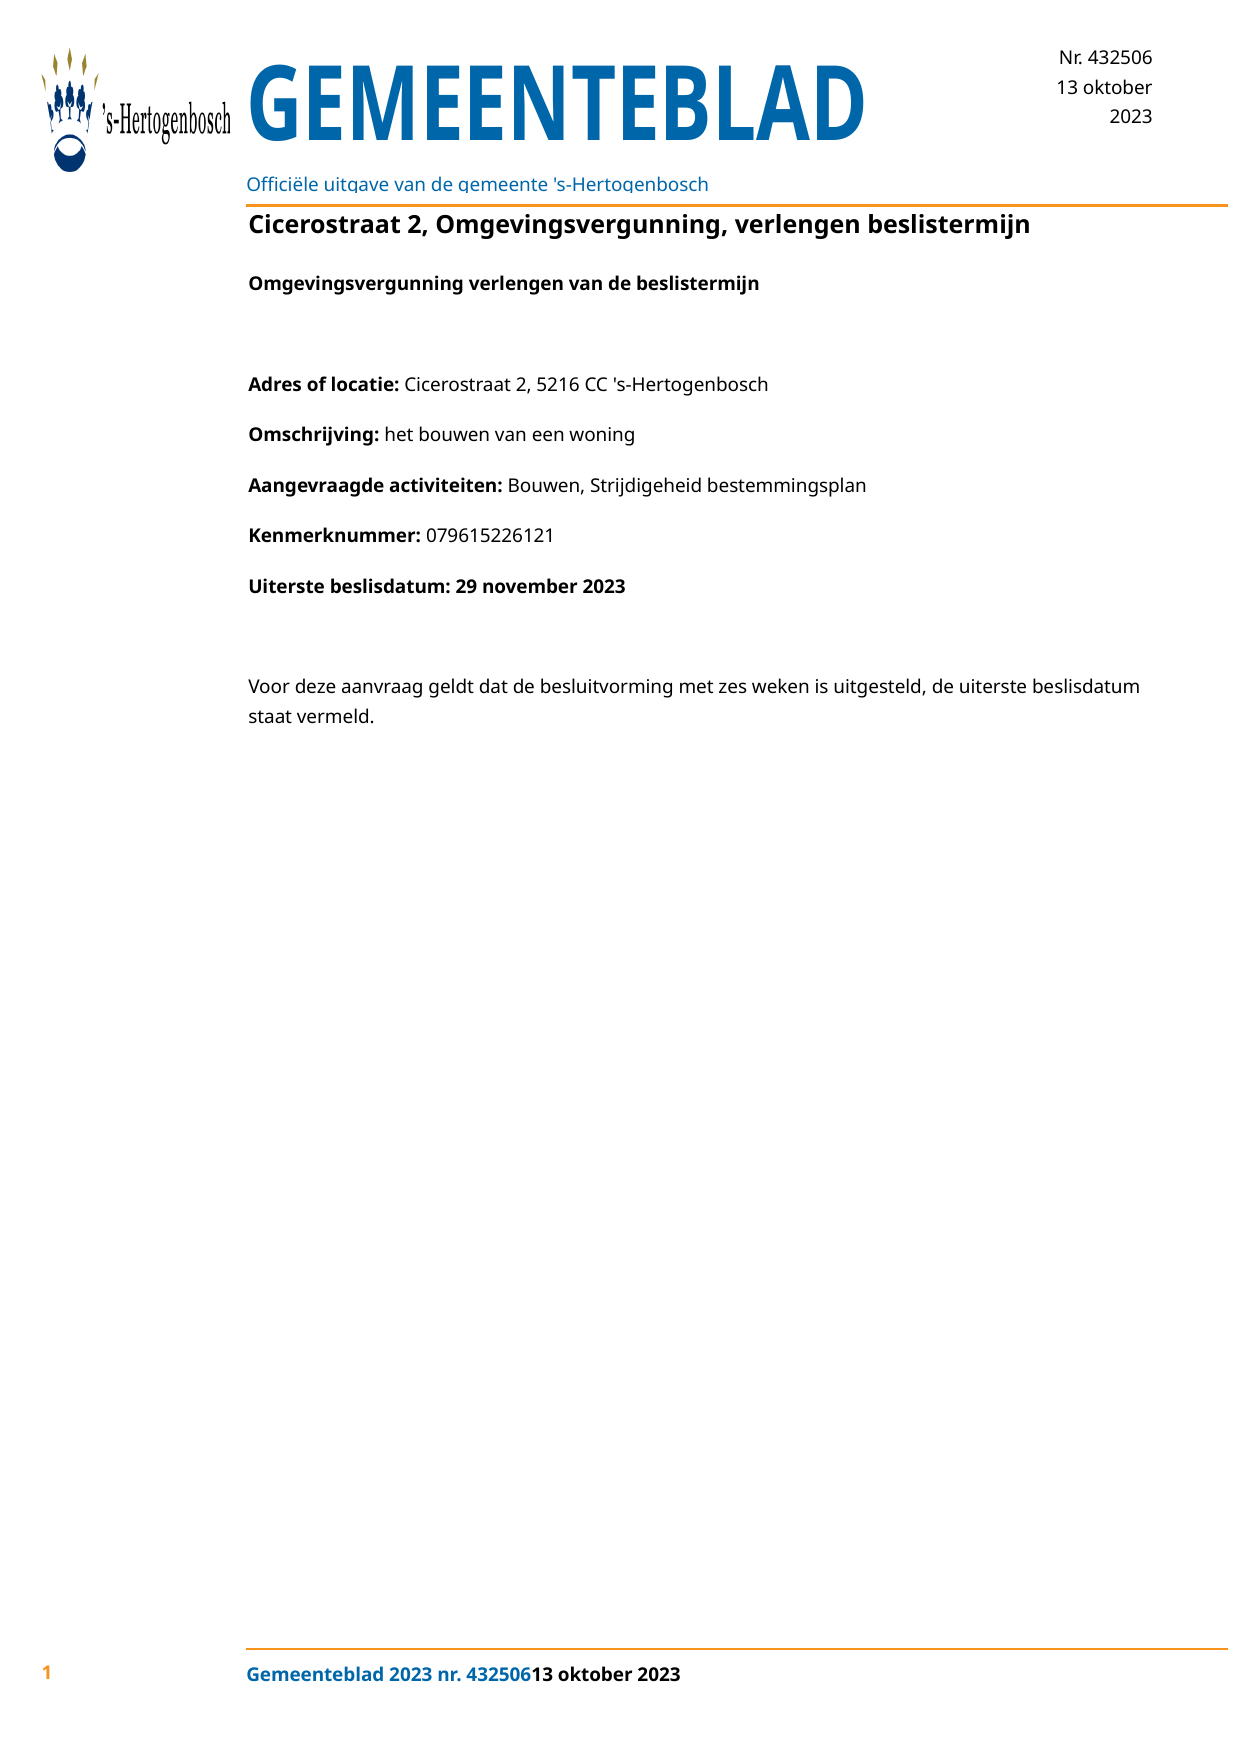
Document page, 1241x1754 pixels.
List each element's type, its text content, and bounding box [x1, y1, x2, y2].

text Uiterste beslisdatum: 29 november 2023 [248, 573, 1152, 598]
text Aangevraagde activiteiten: Bouwen, Strijdigeheid bestemmingsplan [248, 472, 1152, 498]
text Cicerostraat 2, Omgevingsvergunning, verlengen beslistermijn [248, 207, 1152, 241]
text Kenmerknummer: 079615226121 [248, 522, 1152, 548]
text Voor deze aanvraag geldt dat de besluitvorming met zes weken is uitgesteld, de uiterste beslisdatum staat vermeld. [248, 674, 1152, 729]
text Omgevingsvergunning verlengen van de beslistermijn [248, 270, 1152, 296]
text Adres of locatie: Cicerostraat 2, 5216 CC 's-Hertogenbosch [248, 371, 1152, 397]
text Omschrijving: het bouwen van een woning [248, 422, 1152, 447]
picture [41, 47, 231, 172]
